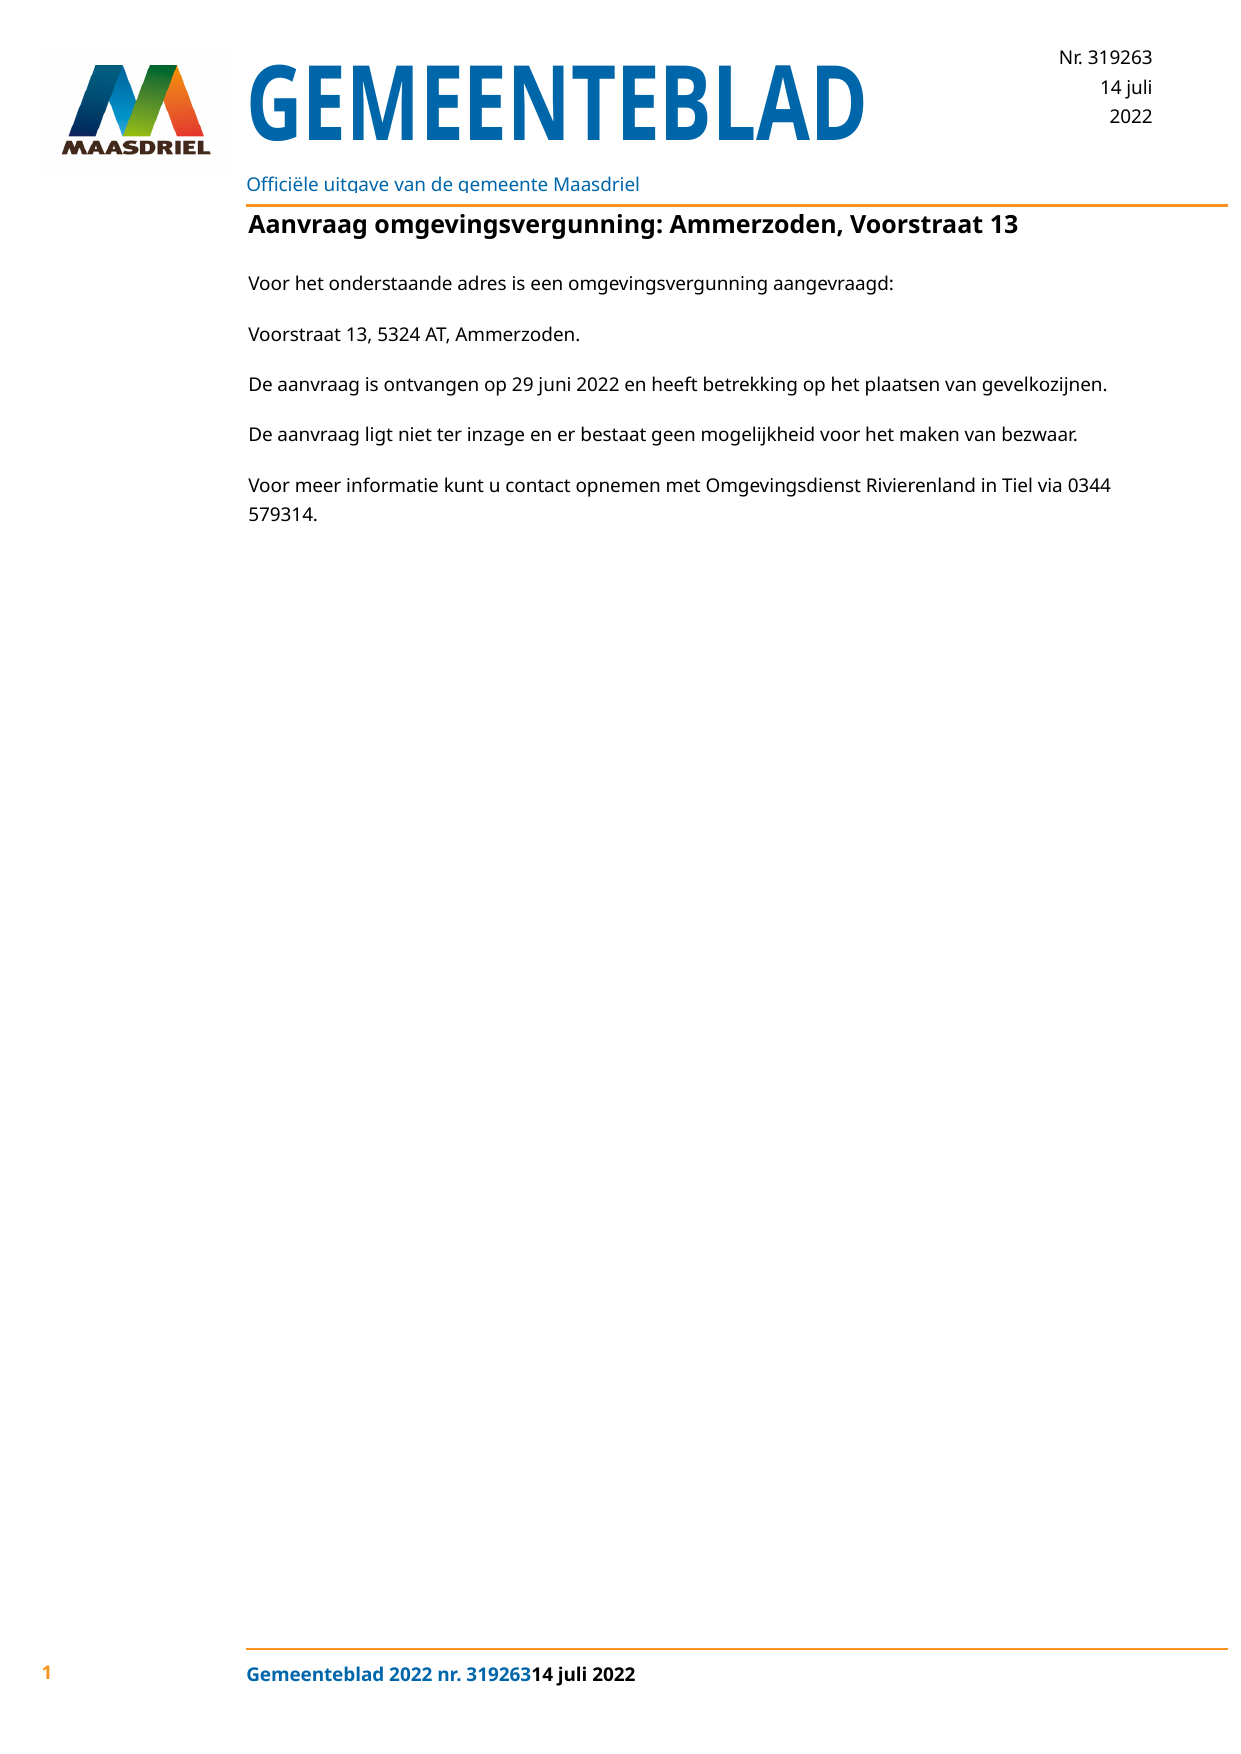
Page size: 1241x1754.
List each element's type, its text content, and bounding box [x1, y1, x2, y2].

text Voorstraat 13, 5324 AT, Ammerzoden. [248, 321, 1152, 346]
text Voor meer informatie kunt u contact opnemen met Omgevingsdienst Rivierenland in Tiel via 0344 579314. [248, 472, 1152, 527]
text Voor het onderstaande adres is een omgevingsvergunning aangevraagd: [248, 270, 1152, 296]
text De aanvraag is ontvangen op 29 juni 2022 en heeft betrekking op het plaatsen van gevelkozijnen. [248, 371, 1152, 397]
text Aanvraag omgevingsvergunning: Ammerzoden, Voorstraat 13 [248, 207, 1152, 241]
picture [41, 47, 231, 172]
text De aanvraag ligt niet ter inzage en er bestaat geen mogelijkheid voor het maken van bezwaar. [248, 422, 1152, 447]
